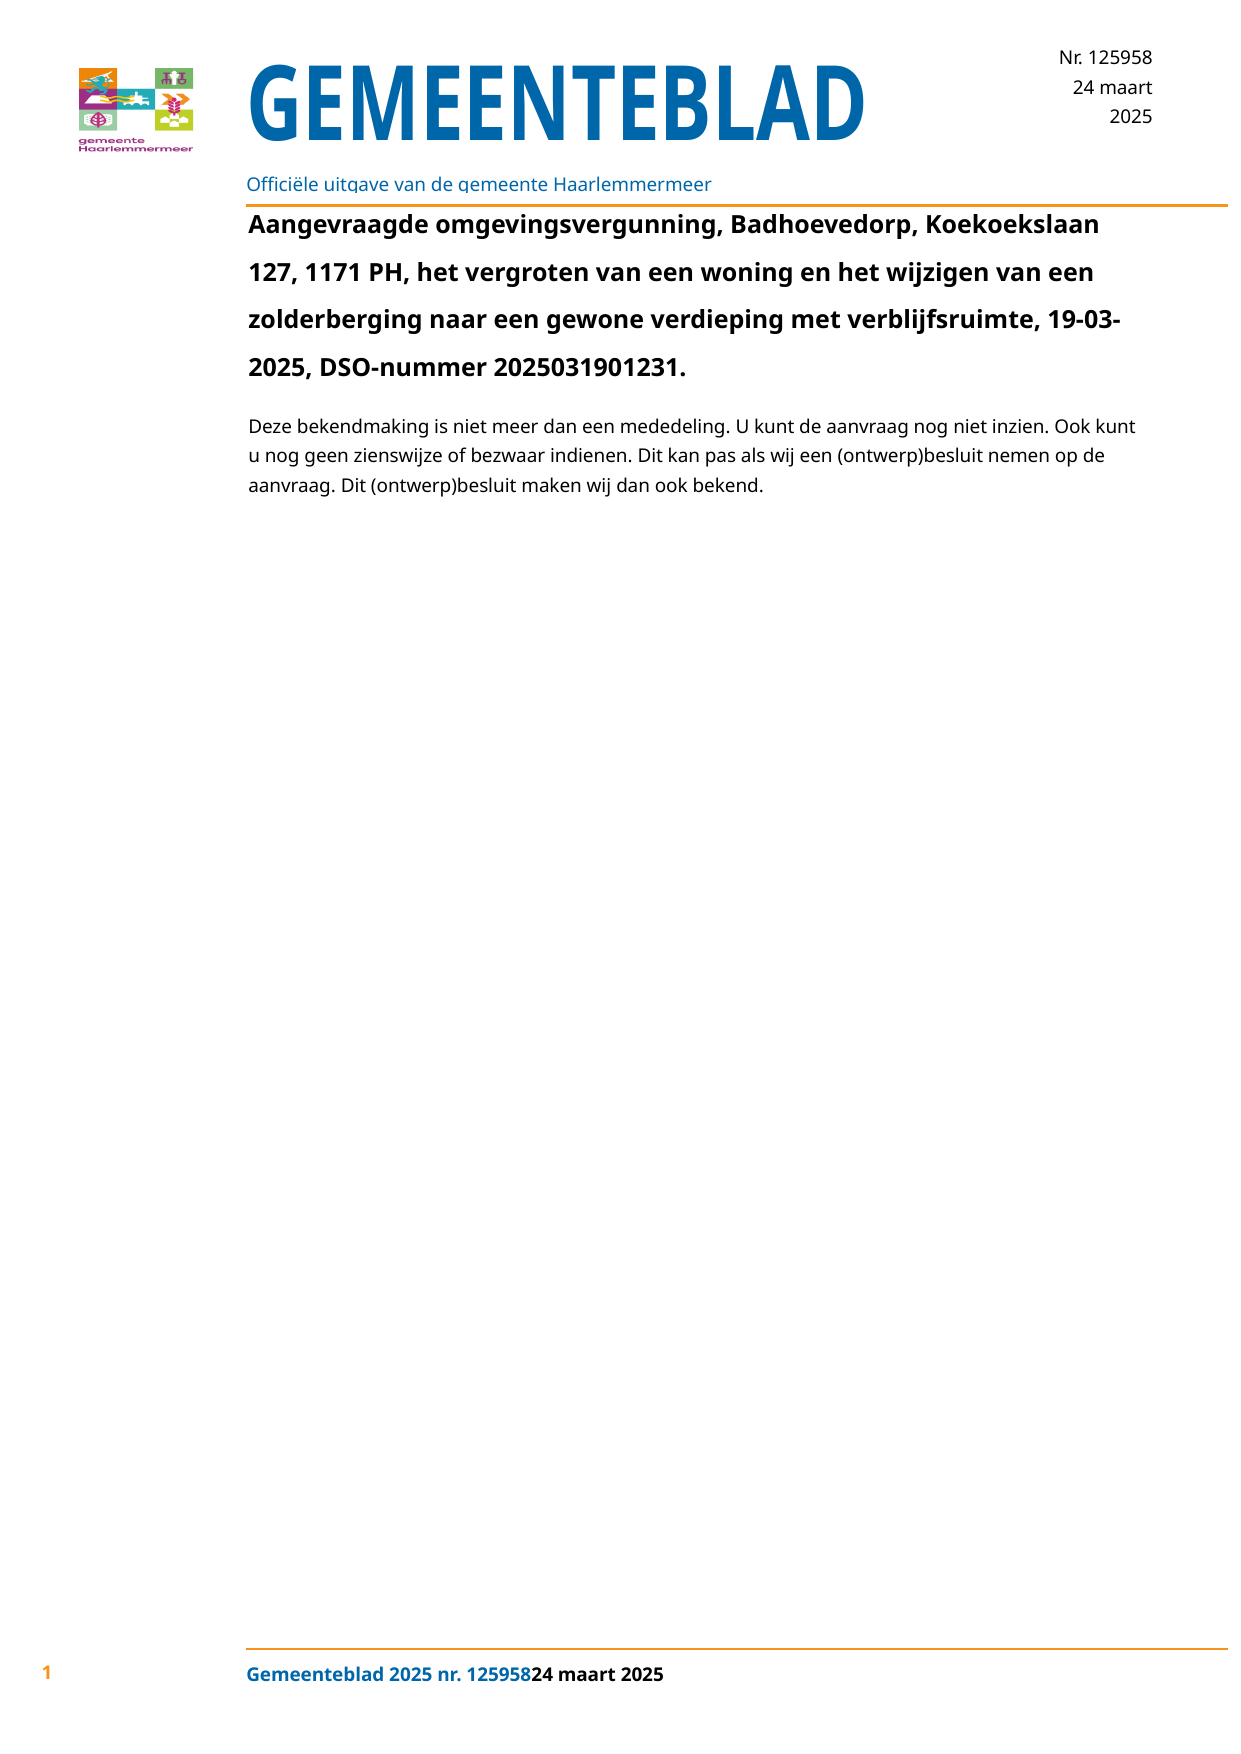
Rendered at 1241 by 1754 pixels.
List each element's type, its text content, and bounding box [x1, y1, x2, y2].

text Aangevraagde omgevingsvergunning, Badhoevedorp, Koekoekslaan 127, 1171 PH, het vergroten van een woning en het wijzigen van een zolderberging naar een gewone verdieping met verblijfsruimte, 19-03-2025, DSO-nummer 2025031901231. [248, 207, 1152, 384]
text Deze bekendmaking is niet meer dan een mededeling. U kunt de aanvraag nog niet inzien. Ook kunt u nog geen zienswijze of bezwaar indienen. Dit kan pas als wij een (ontwerp)besluit nemen op de aanvraag. Dit (ontwerp)besluit maken wij dan ook bekend. [248, 413, 1152, 498]
picture [41, 47, 231, 172]
